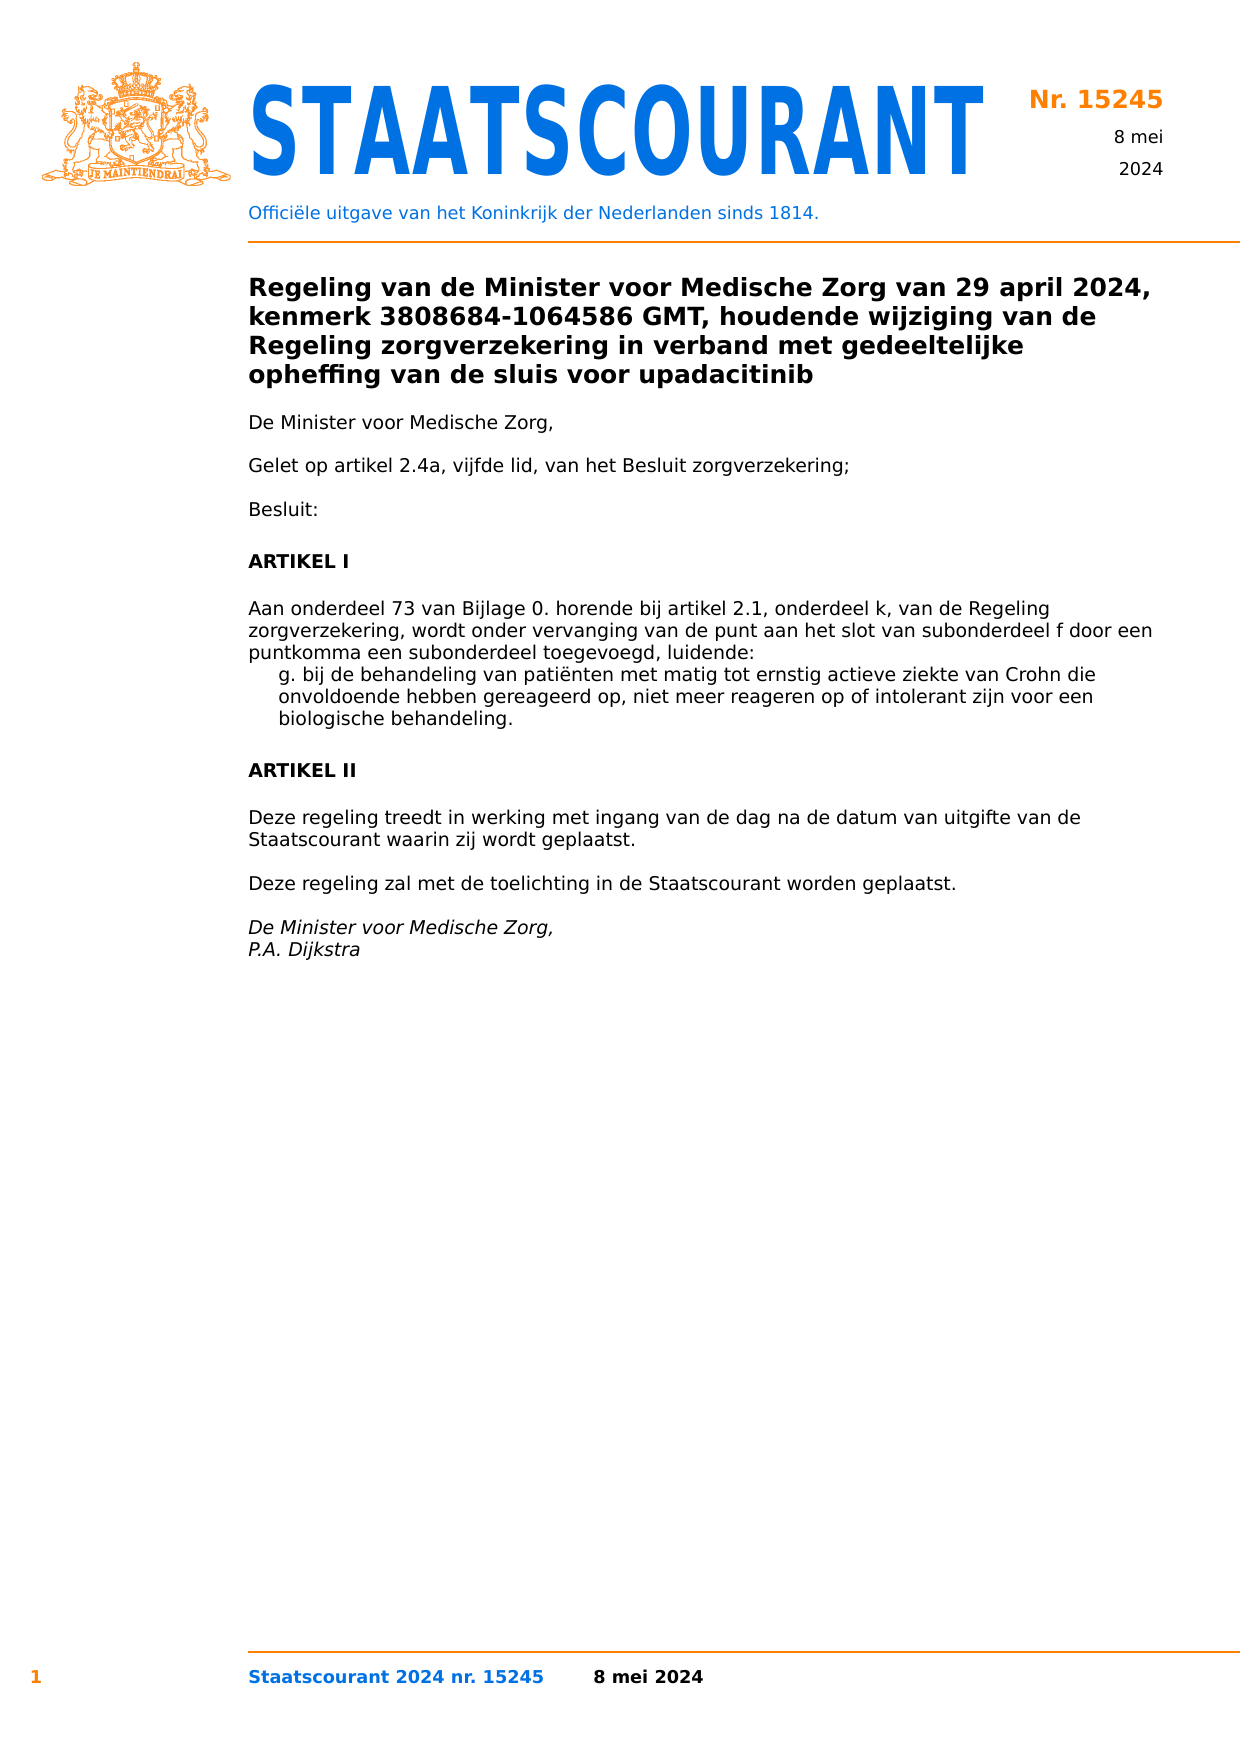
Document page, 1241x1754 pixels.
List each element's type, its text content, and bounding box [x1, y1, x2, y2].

table_cell 8 mei [998, 121, 1240, 153]
picture [41, 62, 231, 186]
subtitle Regeling van de Minister voor Medische Zorg van 29 april 2024, kenmerk 3808684-1064586 GMT, houdende wijziging van de Regeling zorgverzekering in verband met gedeeltelijke opheffing van de sluis voor upadacitinib [248, 273, 1163, 390]
text Deze regeling zal met de toelichting in de Staatscourant worden geplaatst. [248, 873, 1163, 895]
table_header Nr. 15245 [998, 62, 1240, 121]
text De Minister voor Medische Zorg, P.A. Dijkstra [248, 917, 1163, 961]
subtitle ARTIKEL II [248, 760, 1163, 782]
text Besluit: [248, 499, 1163, 521]
subtitle ARTIKEL I [248, 551, 1163, 573]
text g. bij de behandeling van patiënten met matig tot ernstig actieve ziekte van Crohn die onvoldoende hebben gereageerd op, niet meer reageren op of intolerant zijn voor een biologische behandeling. [278, 664, 1163, 730]
table_cell Officiële uitgave van het Koninkrijk der Nederlanden sinds 1814. [248, 203, 1240, 241]
text Gelet op artikel 2.4a, vijfde lid, van het Besluit zorgverzekering; [248, 455, 1163, 477]
table_header [25, 62, 248, 241]
text De Minister voor Medische Zorg, [248, 412, 1163, 433]
table_header STAATSCOURANT [248, 62, 998, 203]
text Aan onderdeel 73 van Bijlage 0. horende bij artikel 2.1, onderdeel k, van de Regeling zorgverzekering, wordt onder vervanging van de punt aan het slot van subonderdeel f door een puntkomma een subonderdeel toegevoegd, luidende: [248, 598, 1163, 664]
text Deze regeling treedt in werking met ingang van de dag na de datum van uitgifte van de Staatscourant waarin zij wordt geplaatst. [248, 807, 1163, 851]
table_cell 2024 [998, 153, 1240, 203]
